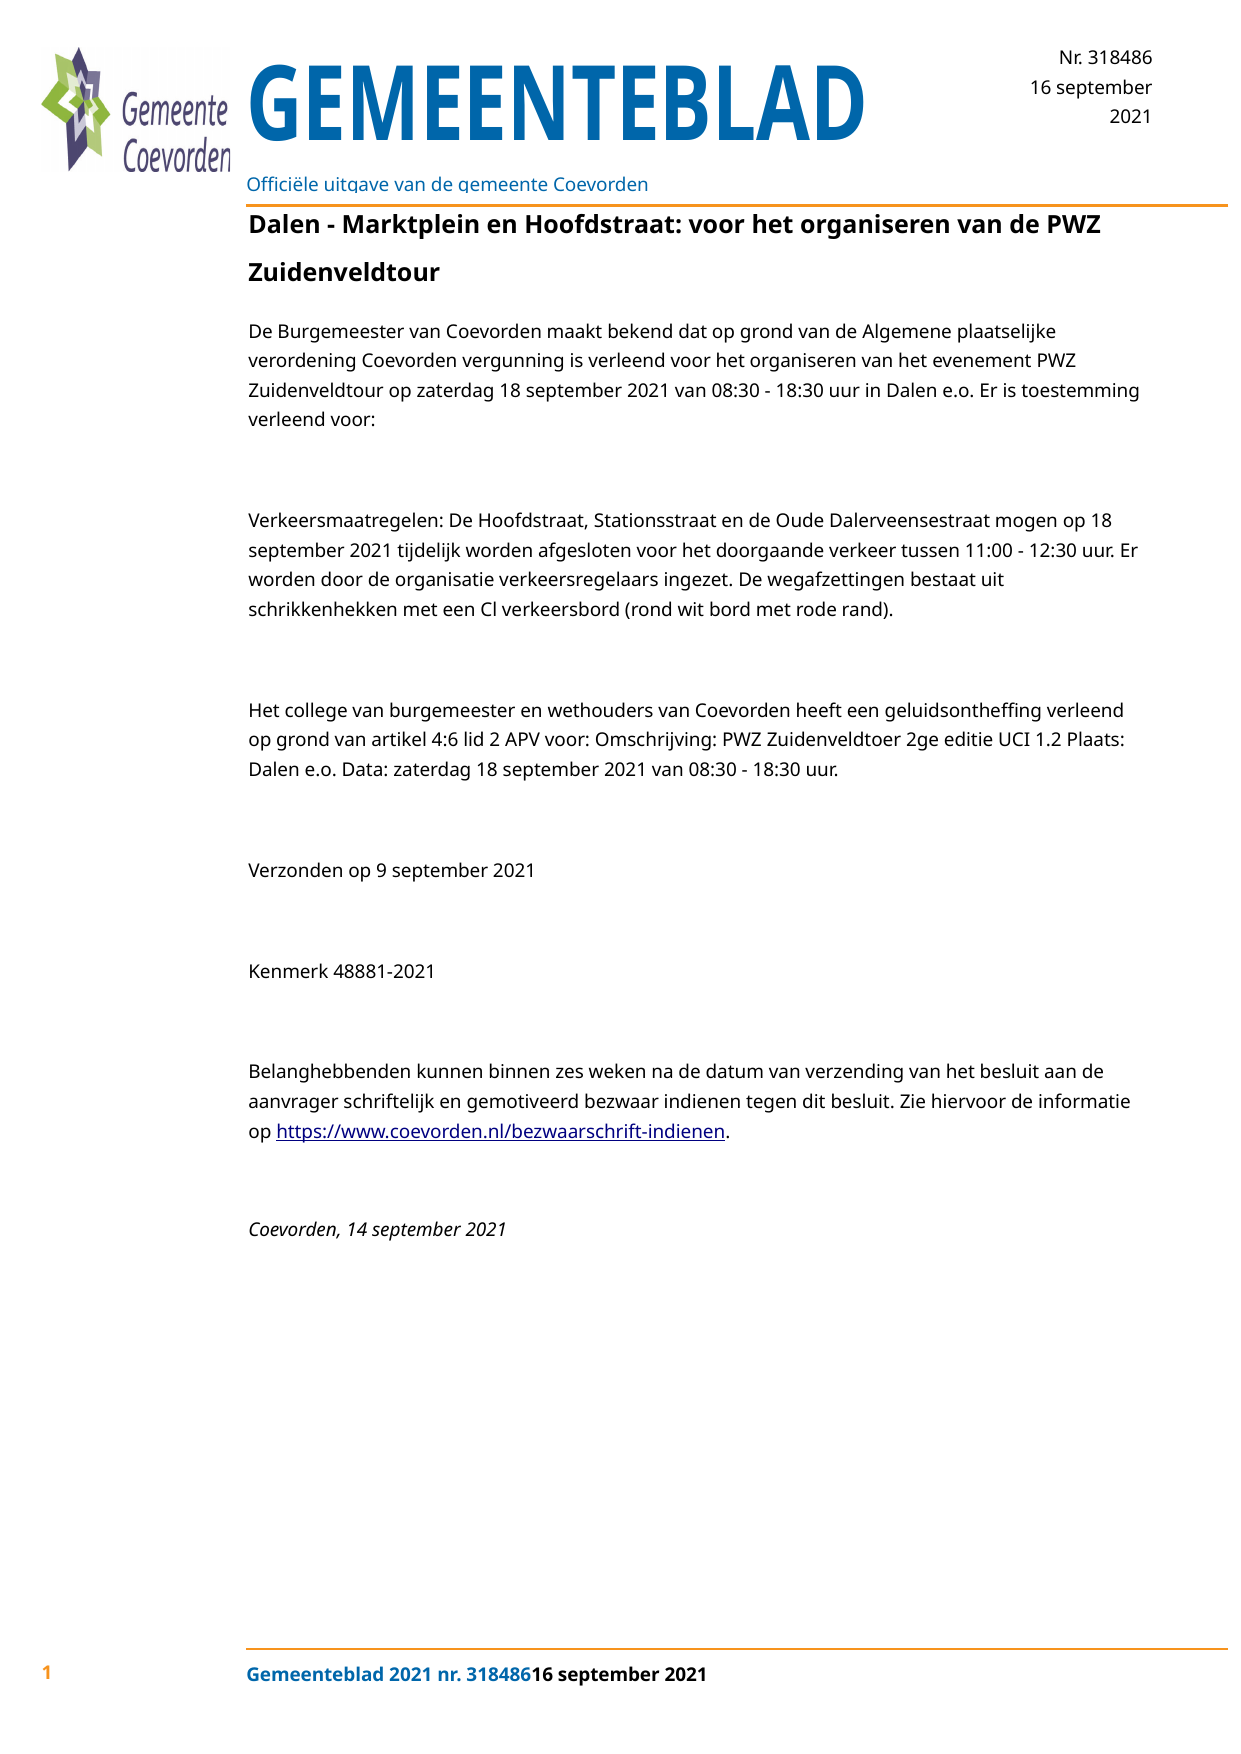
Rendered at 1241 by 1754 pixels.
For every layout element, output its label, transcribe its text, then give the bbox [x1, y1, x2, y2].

text Coevorden, 14 september 2021 [248, 1216, 1152, 1242]
text Dalen - Marktplein en Hoofdstraat: voor het organiseren van de PWZ Zuidenveldtour [248, 207, 1152, 288]
text De Burgemeester van Coevorden maakt bekend dat op grond van de Algemene plaatselijke verordening Coevorden vergunning is verleend voor het organiseren van het evenement PWZ Zuidenveldtour op zaterdag 18 september 2021 van 08:30 - 18:30 uur in Dalen e.o. Er is toestemming verleend voor: [248, 318, 1152, 432]
text Verzonden op 9 september 2021 [248, 857, 1152, 883]
text Belanghebbenden kunnen binnen zes weken na de datum van verzending van het besluit aan de aanvrager schriftelijk en gemotiveerd bezwaar indienen tegen dit besluit. Zie hiervoor de informatie op https://www.coevorden.nl/bezwaarschrift-indienen. [248, 1059, 1152, 1144]
text Verkeersmaatregelen: De Hoofdstraat, Stationsstraat en de Oude Dalerveensestraat mogen op 18 september 2021 tijdelijk worden afgesloten voor het doorgaande verkeer tussen 11:00 - 12:30 uur. Er worden door de organisatie verkeersregelaars ingezet. De wegafzettingen bestaat uit schrikkenhekken met een Cl verkeersbord (rond wit bord met rode rand). [248, 507, 1152, 622]
picture [41, 47, 231, 172]
text Het college van burgemeester en wethouders van Coevorden heeft een geluidsontheffing verleend op grond van artikel 4:6 lid 2 APV voor: Omschrijving: PWZ Zuidenveldtoer 2ge editie UCI 1.2 Plaats: Dalen e.o. Data: zaterdag 18 september 2021 van 08:30 - 18:30 uur. [248, 697, 1152, 782]
text Kenmerk 48881-2021 [248, 958, 1152, 984]
